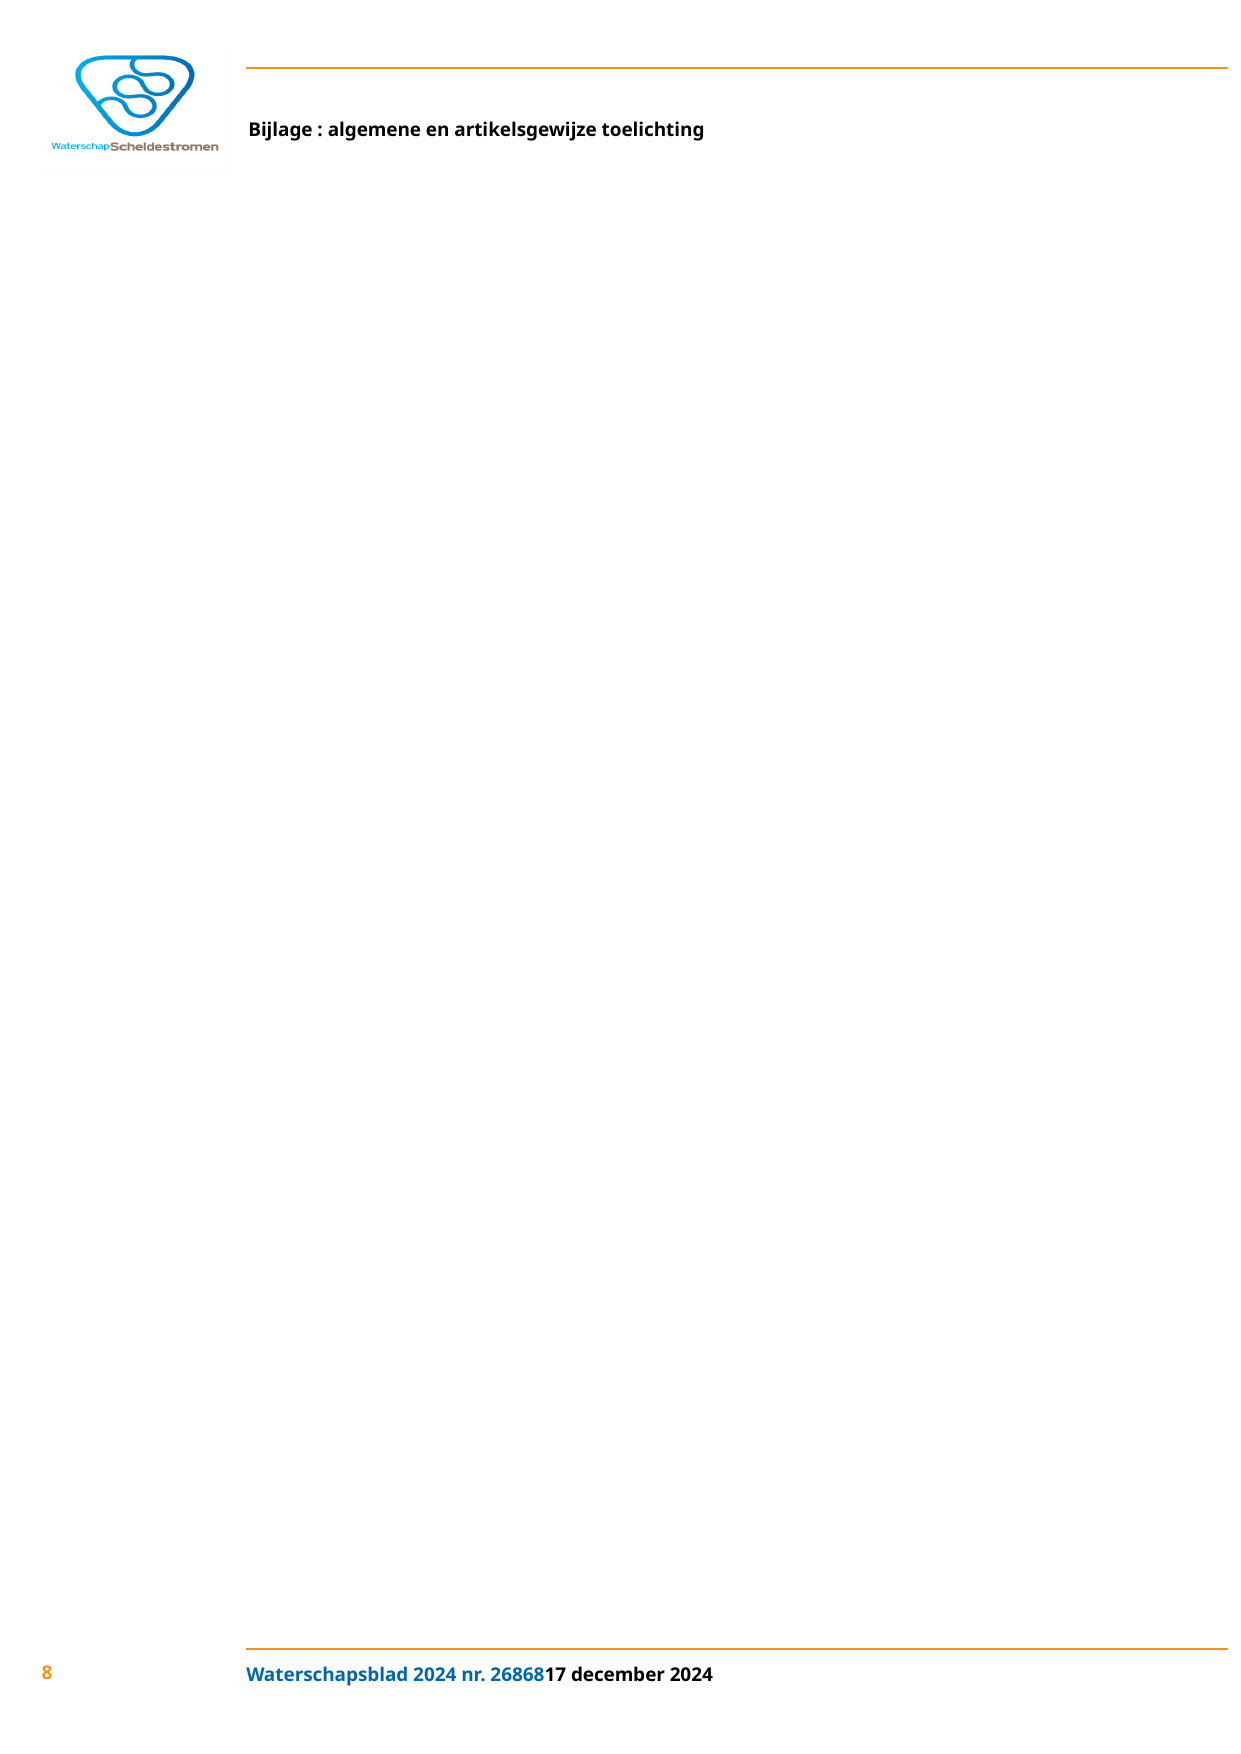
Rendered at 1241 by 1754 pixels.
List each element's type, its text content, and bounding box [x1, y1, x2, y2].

picture [41, 47, 231, 172]
text Bijlage : algemene en artikelsgewijze toelichting [248, 116, 1152, 141]
